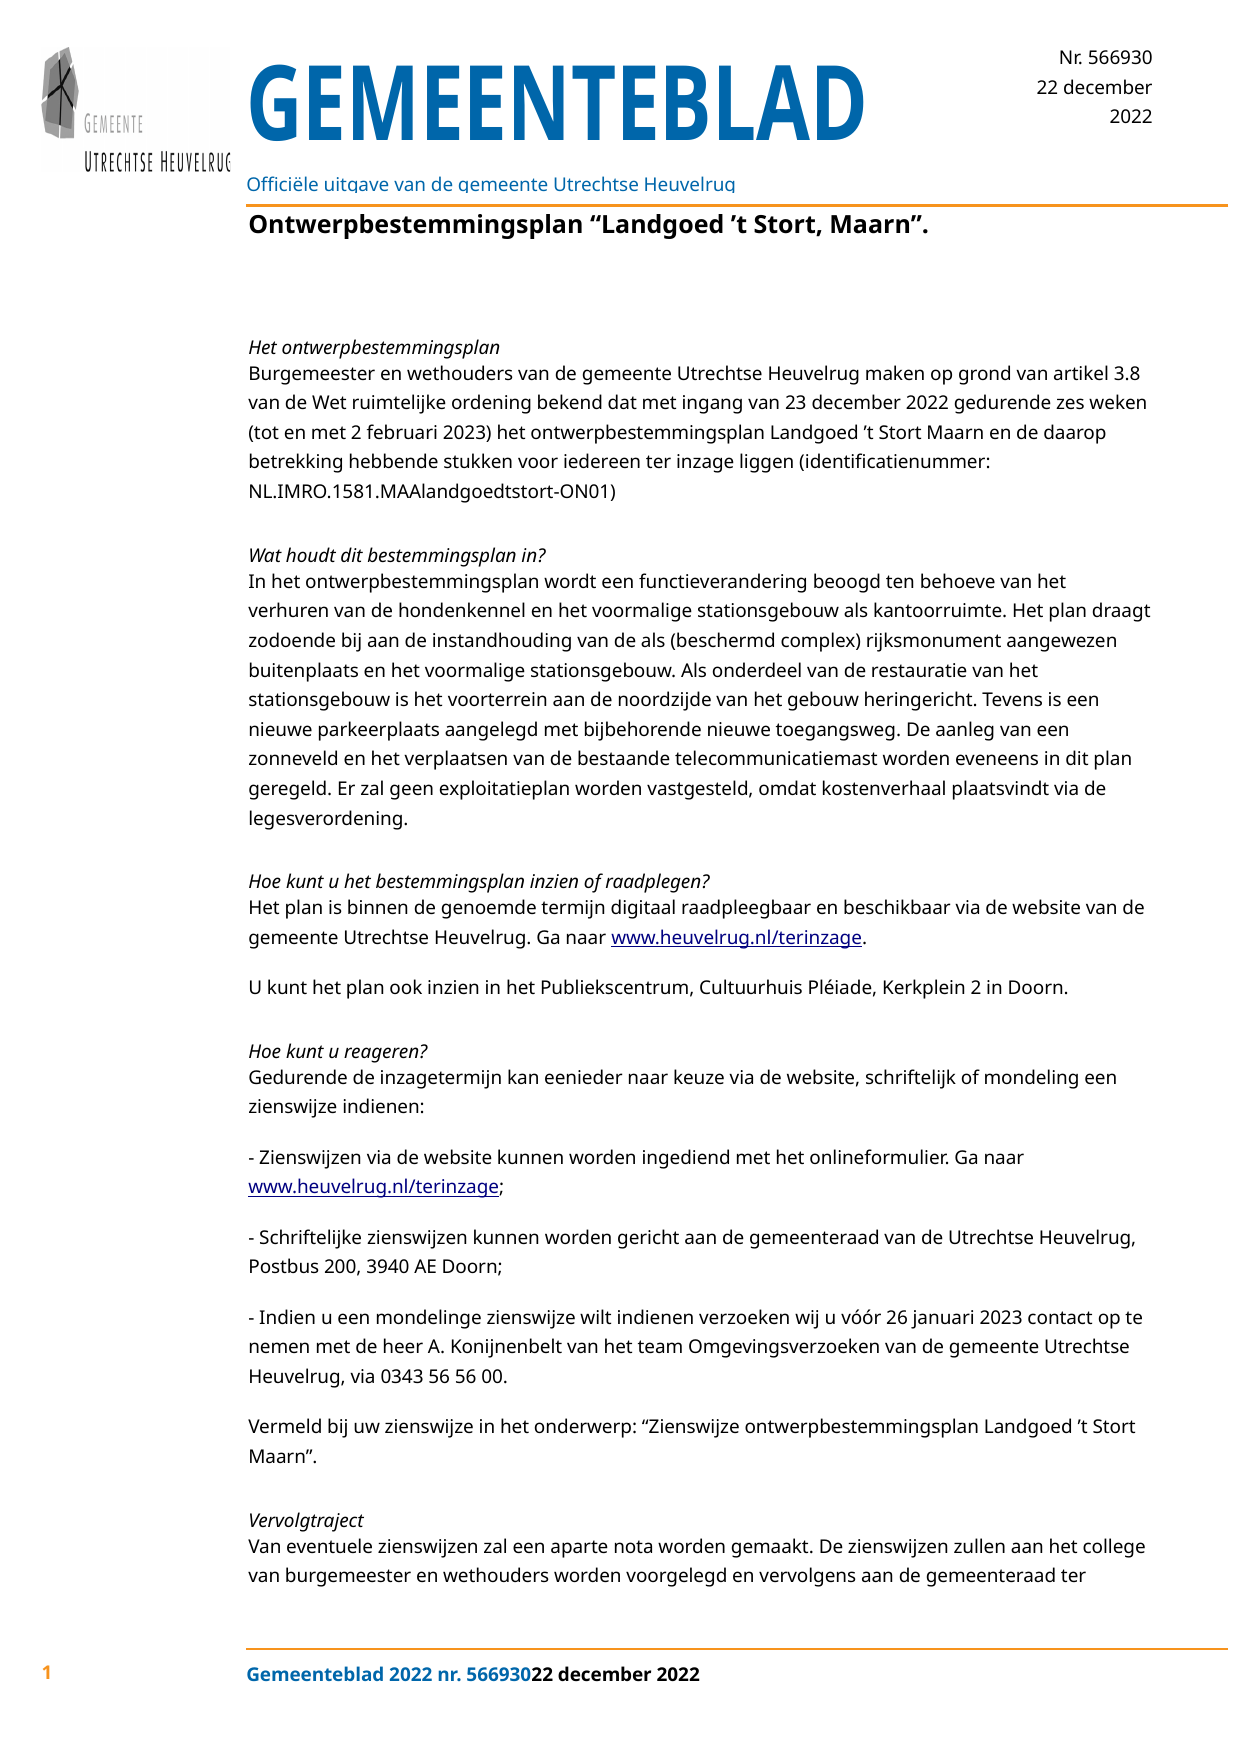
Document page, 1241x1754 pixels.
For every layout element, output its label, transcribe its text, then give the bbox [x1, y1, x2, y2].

text Vervolgtraject [248, 1507, 1152, 1533]
text Het plan is binnen de genoemde termijn digitaal raadpleegbaar en beschikbaar via de website van de gemeente Utrechtse Heuvelrug. Ga naar www.heuvelrug.nl/terinzage. [248, 894, 1152, 950]
text - Schriftelijke zienswijzen kunnen worden gericht aan de gemeenteraad van de Utrechtse Heuvelrug, Postbus 200, 3940 AE Doorn; [248, 1224, 1152, 1279]
text Hoe kunt u reageren? [248, 1038, 1152, 1064]
text Ontwerpbestemmingsplan “Landgoed ’t Stort, Maarn”. [248, 207, 1152, 241]
text Gedurende de inzagetermijn kan eenieder naar keuze via de website, schriftelijk of mondeling een zienswijze indienen: [248, 1064, 1152, 1119]
text U kunt het plan ook inzien in het Publiekscentrum, Cultuurhuis Pléiade, Kerkplein 2 in Doorn. [248, 974, 1152, 1000]
text Het ontwerpbestemmingsplan [248, 334, 1152, 360]
picture [41, 47, 231, 172]
text Burgemeester en wethouders van de gemeente Utrechtse Heuvelrug maken op grond van artikel 3.8 van de Wet ruimtelijke ordening bekend dat met ingang van 23 december 2022 gedurende zes weken (tot en met 2 februari 2023) het ontwerpbestemmingsplan Landgoed ’t Stort Maarn en de daarop betrekking hebbende stukken voor iedereen ter inzage liggen (identificatienummer: NL.IMRO.1581.MAAlandgoedtstort-ON01) [248, 360, 1152, 504]
text Vermeld bij uw zienswijze in het onderwerp: “Zienswijze ontwerpbestemmingsplan Landgoed ’t Stort Maarn”. [248, 1414, 1152, 1469]
text In het ontwerpbestemmingsplan wordt een functieverandering beoogd ten behoeve van het verhuren van de hondenkennel en het voormalige stationsgebouw als kantoorruimte. Het plan draagt zodoende bij aan de instandhouding van de als (beschermd complex) rijksmonument aangewezen buitenplaats en het voormalige stationsgebouw. Als onderdeel van de restauratie van het stationsgebouw is het voorterrein aan de noordzijde van het gebouw heringericht. Tevens is een nieuwe parkeerplaats aangelegd met bijbehorende nieuwe toegangsweg. De aanleg van een zonneveld en het verplaatsen van de bestaande telecommunicatiemast worden eveneens in dit plan geregeld. Er zal geen exploitatieplan worden vastgesteld, omdat kostenverhaal plaatsvindt via de legesverordening. [248, 568, 1152, 830]
text Hoe kunt u het bestemmingsplan inzien of raadplegen? [248, 869, 1152, 894]
text Van eventuele zienswijzen zal een aparte nota worden gemaakt. De zienswijzen zullen aan het college van burgemeester en wethouders worden voorgelegd en vervolgens aan de gemeenteraad ter [248, 1533, 1152, 1588]
text - Zienswijzen via de website kunnen worden ingediend met het onlineformulier. Ga naar www.heuvelrug.nl/terinzage; [248, 1144, 1152, 1199]
text Wat houdt dit bestemmingsplan in? [248, 542, 1152, 568]
text - Indien u een mondelinge zienswijze wilt indienen verzoeken wij u vóór 26 januari 2023 contact op te nemen met de heer A. Konijnenbelt van het team Omgevingsverzoeken van de gemeente Utrechtse Heuvelrug, via 0343 56 56 00. [248, 1304, 1152, 1389]
